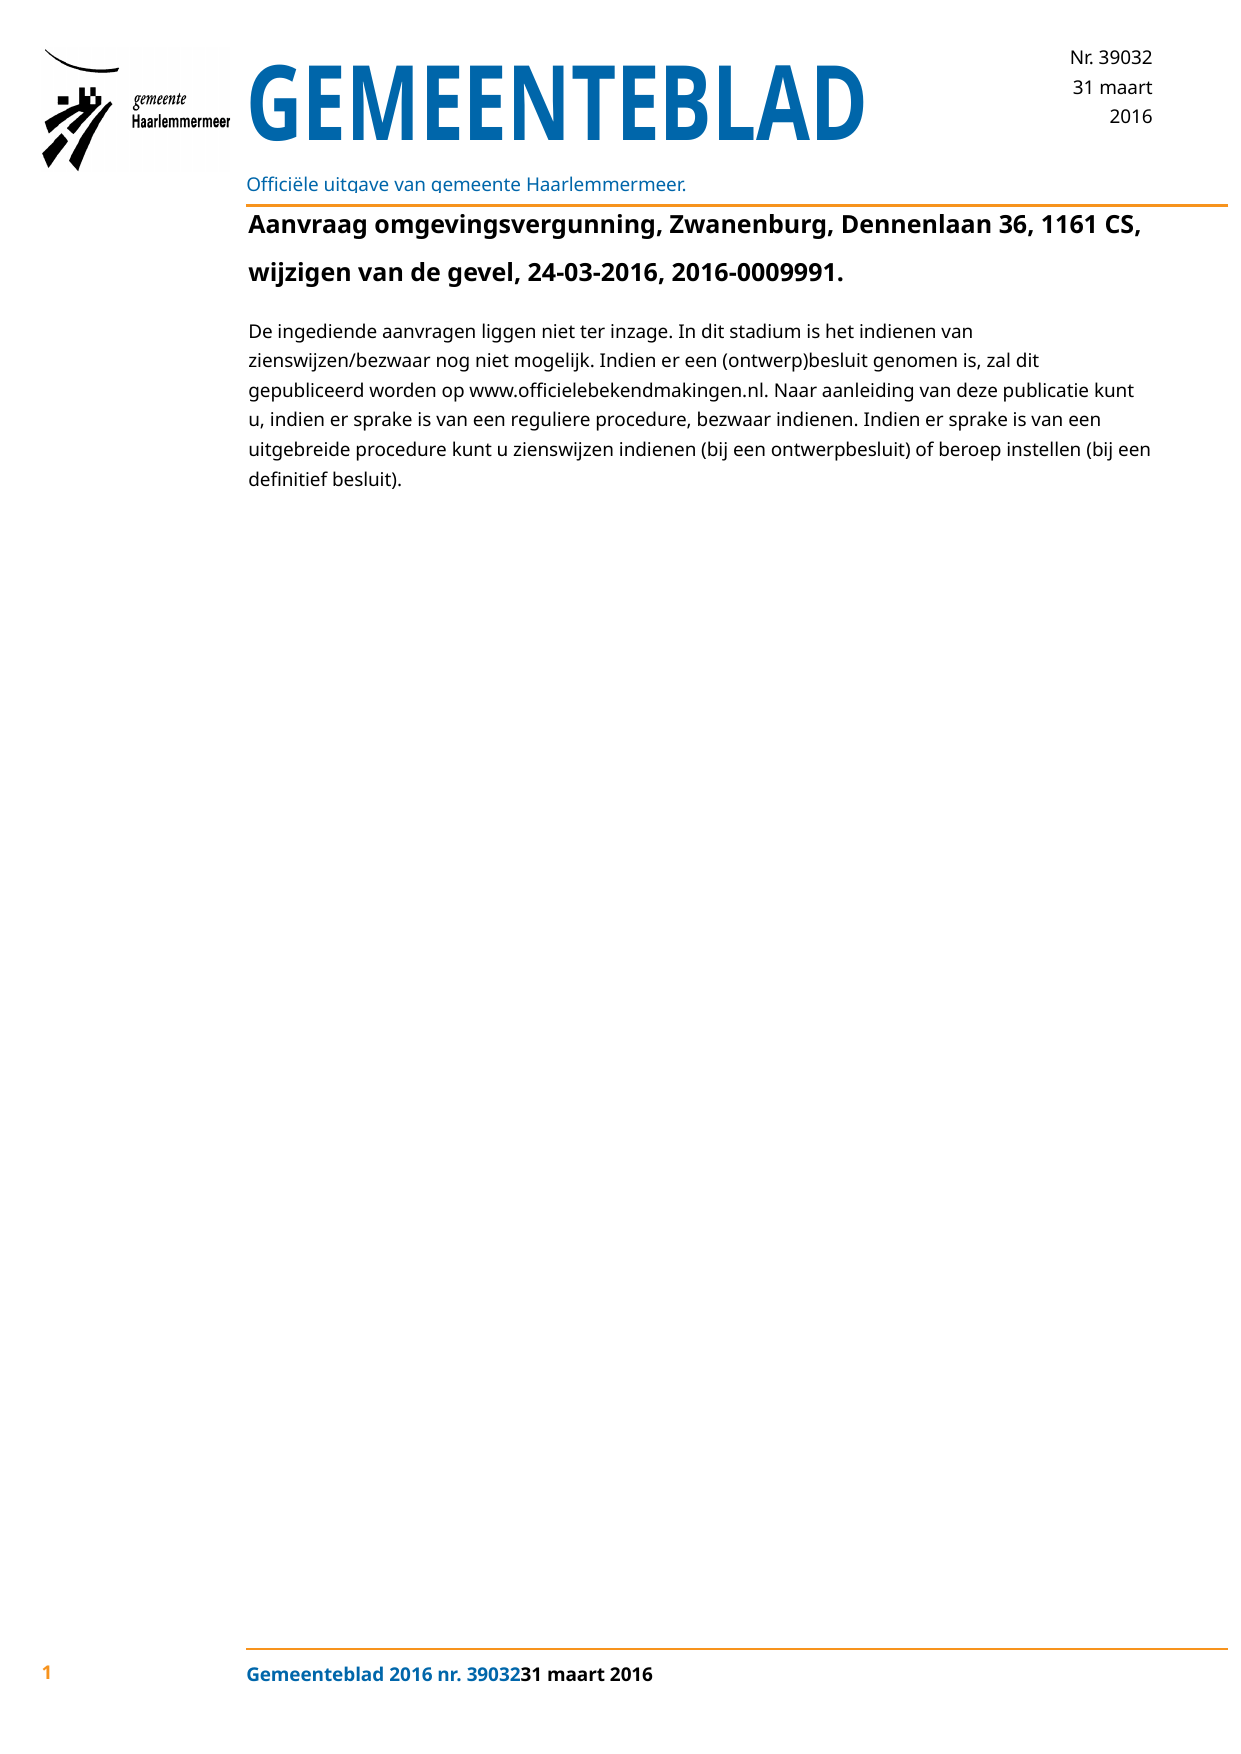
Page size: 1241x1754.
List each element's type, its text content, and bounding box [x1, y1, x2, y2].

text De ingediende aanvragen liggen niet ter inzage. In dit stadium is het indienen van zienswijzen/bezwaar nog niet mogelijk. Indien er een (ontwerp)besluit genomen is, zal dit gepubliceerd worden op www.officielebekendmakingen.nl. Naar aanleiding van deze publicatie kunt u, indien er sprake is van een reguliere procedure, bezwaar indienen. Indien er sprake is van een uitgebreide procedure kunt u zienswijzen indienen (bij een ontwerpbesluit) of beroep instellen (bij een definitief besluit). [248, 318, 1152, 492]
text Aanvraag omgevingsvergunning, Zwanenburg, Dennenlaan 36, 1161 CS, wijzigen van de gevel, 24-03-2016, 2016-0009991. [248, 207, 1152, 288]
picture [41, 47, 231, 172]
